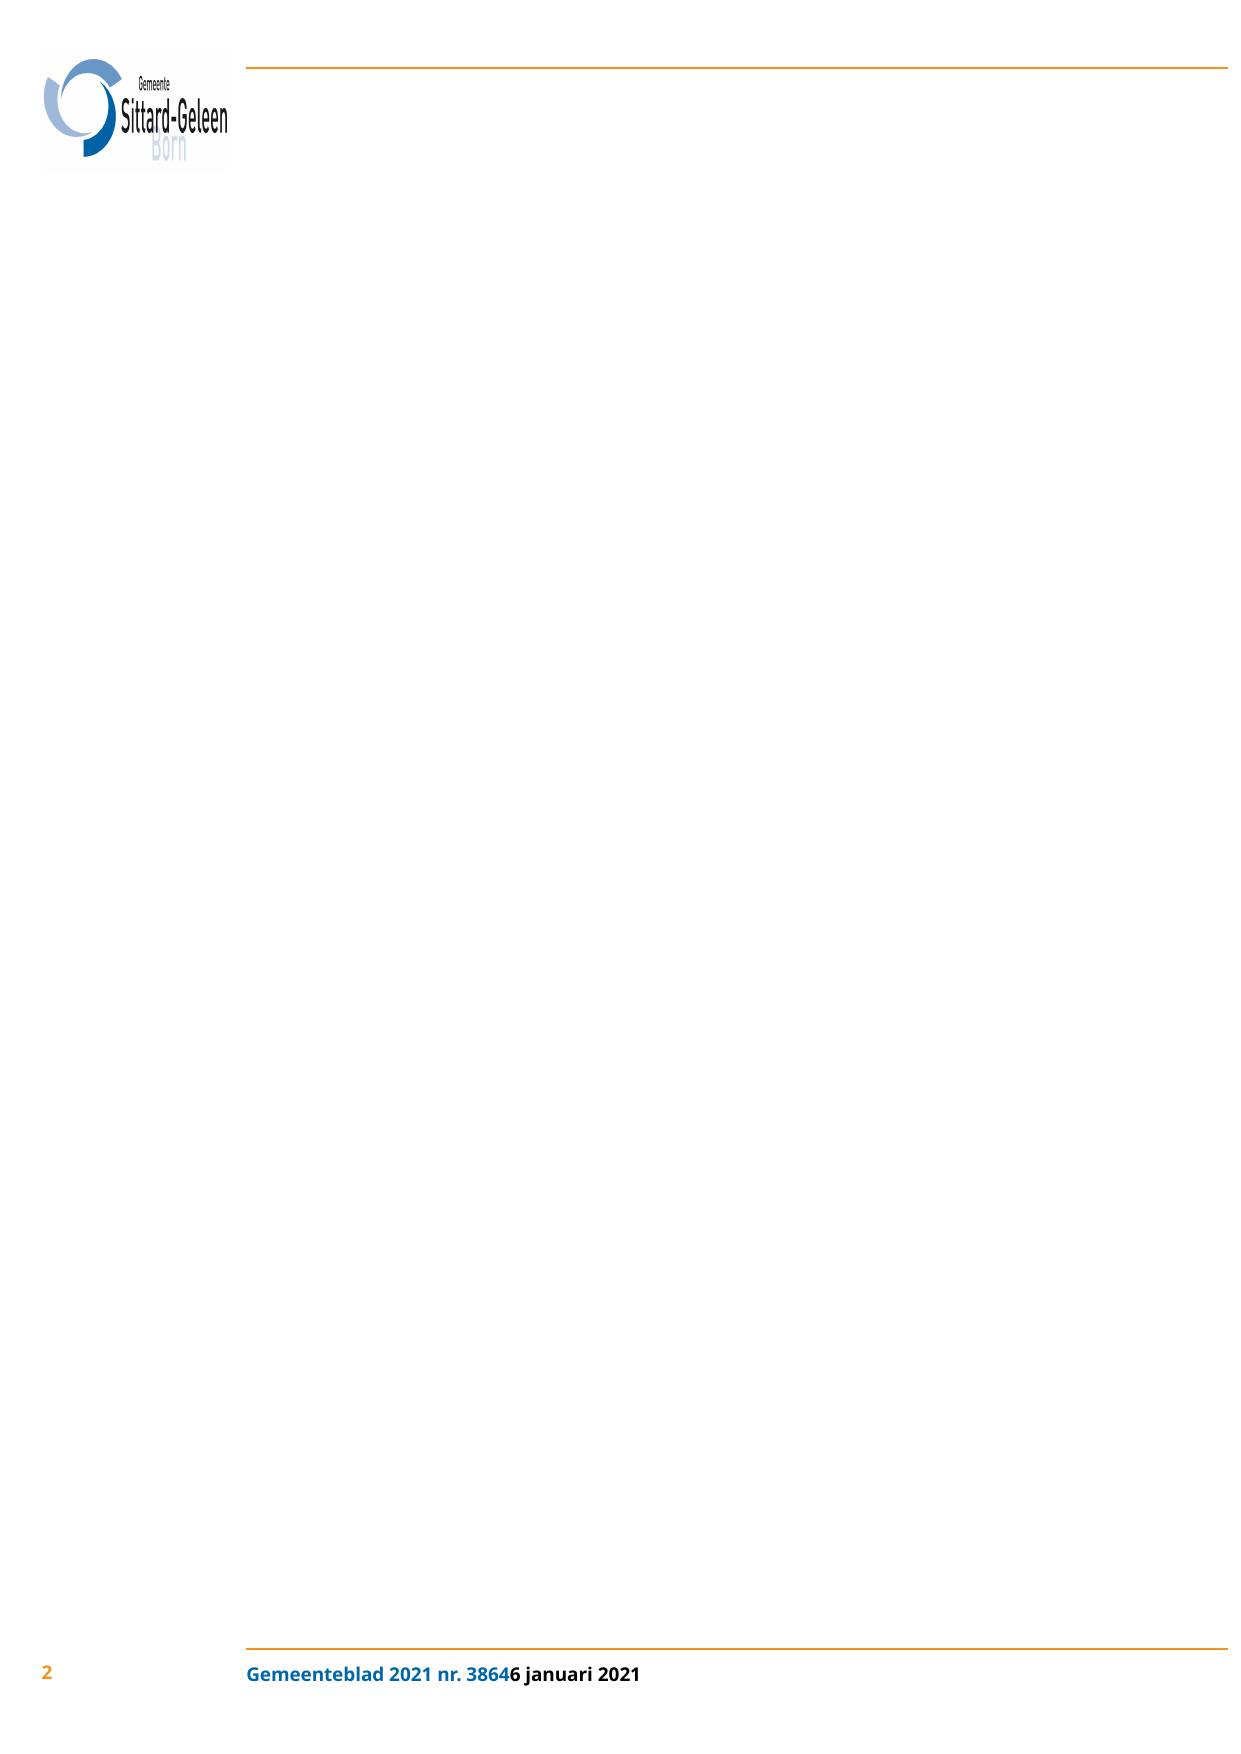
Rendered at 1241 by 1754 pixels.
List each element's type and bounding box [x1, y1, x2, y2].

picture [41, 47, 231, 172]
